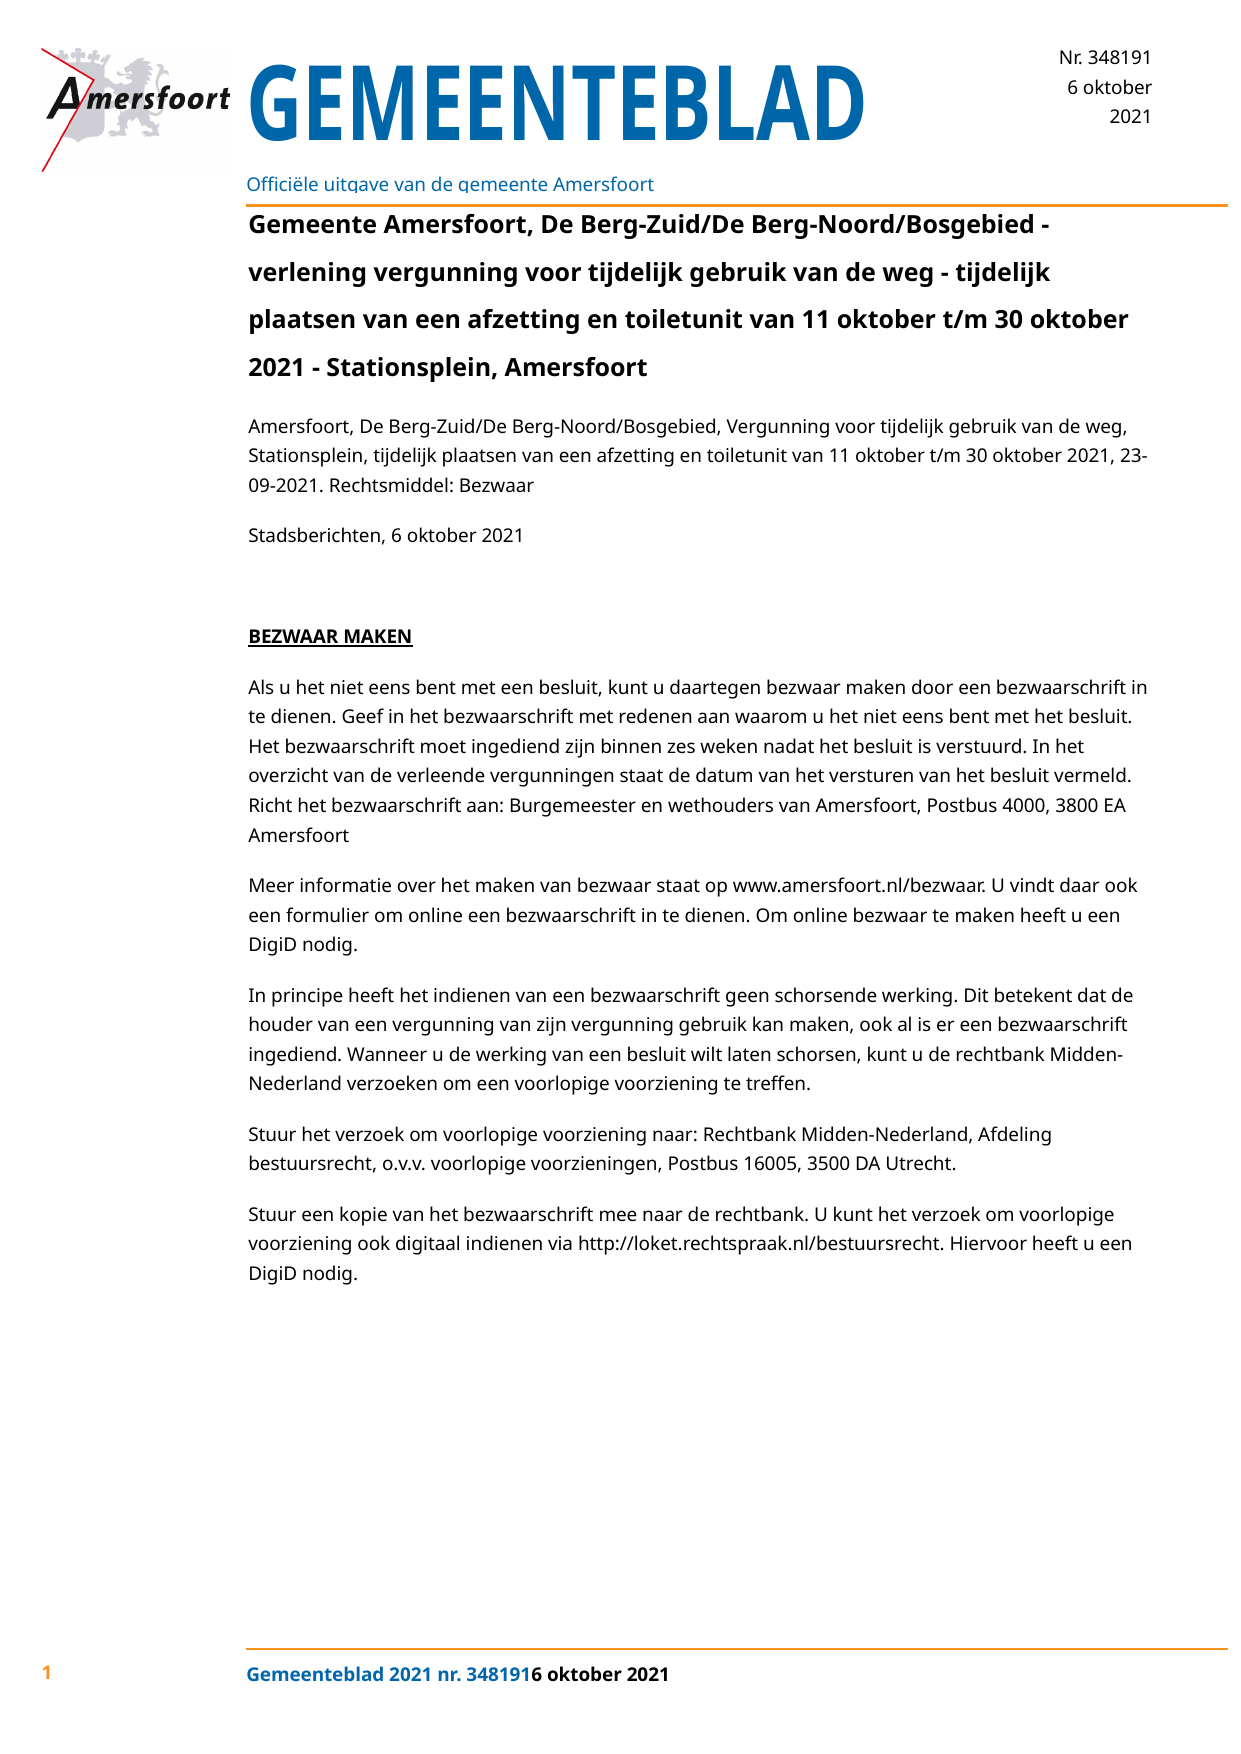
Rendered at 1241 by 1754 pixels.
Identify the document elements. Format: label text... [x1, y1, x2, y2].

picture [41, 47, 231, 172]
text Stadsberichten, 6 oktober 2021 [248, 523, 1152, 548]
text In principe heeft het indienen van een bezwaarschrift geen schorsende werking. Dit betekent dat de houder van een vergunning van zijn vergunning gebruik kan maken, ook al is er een bezwaarschrift ingediend. Wanneer u de werking van een besluit wilt laten schorsen, kunt u de rechtbank Midden-Nederland verzoeken om een voorlopige voorziening te treffen. [248, 982, 1152, 1096]
text BEZWAAR MAKEN [248, 623, 1152, 649]
text Stuur een kopie van het bezwaarschrift mee naar de rechtbank. U kunt het verzoek om voorlopige voorziening ook digitaal indienen via http://loket.rechtspraak.nl/bestuursrecht. Hiervoor heeft u een DigiD nodig. [248, 1201, 1152, 1286]
text Meer informatie over het maken van bezwaar staat op www.amersfoort.nl/bezwaar. U vindt daar ook een formulier om online een bezwaarschrift in te dienen. Om online bezwaar te maken heeft u een DigiD nodig. [248, 872, 1152, 957]
text Amersfoort, De Berg-Zuid/De Berg-Noord/Bosgebied, Vergunning voor tijdelijk gebruik van de weg, Stationsplein, tijdelijk plaatsen van een afzetting en toiletunit van 11 oktober t/m 30 oktober 2021, 23-09-2021. Rechtsmiddel: Bezwaar [248, 413, 1152, 498]
text Als u het niet eens bent met een besluit, kunt u daartegen bezwaar maken door een bezwaarschrift in te dienen. Geef in het bezwaarschrift met redenen aan waarom u het niet eens bent met het besluit. Het bezwaarschrift moet ingediend zijn binnen zes weken nadat het besluit is verstuurd. In het overzicht van de verleende vergunningen staat de datum van het versturen van het besluit vermeld. Richt het bezwaarschrift aan: Burgemeester en wethouders van Amersfoort, Postbus 4000, 3800 EA Amersfoort [248, 674, 1152, 848]
text Gemeente Amersfoort, De Berg-Zuid/De Berg-Noord/Bosgebied - verlening vergunning voor tijdelijk gebruik van de weg - tijdelijk plaatsen van een afzetting en toiletunit van 11 oktober t/m 30 oktober 2021 - Stationsplein, Amersfoort [248, 207, 1152, 384]
text Stuur het verzoek om voorlopige voorziening naar: Rechtbank Midden-Nederland, Afdeling bestuursrecht, o.v.v. voorlopige voorzieningen, Postbus 16005, 3500 DA Utrecht. [248, 1121, 1152, 1176]
